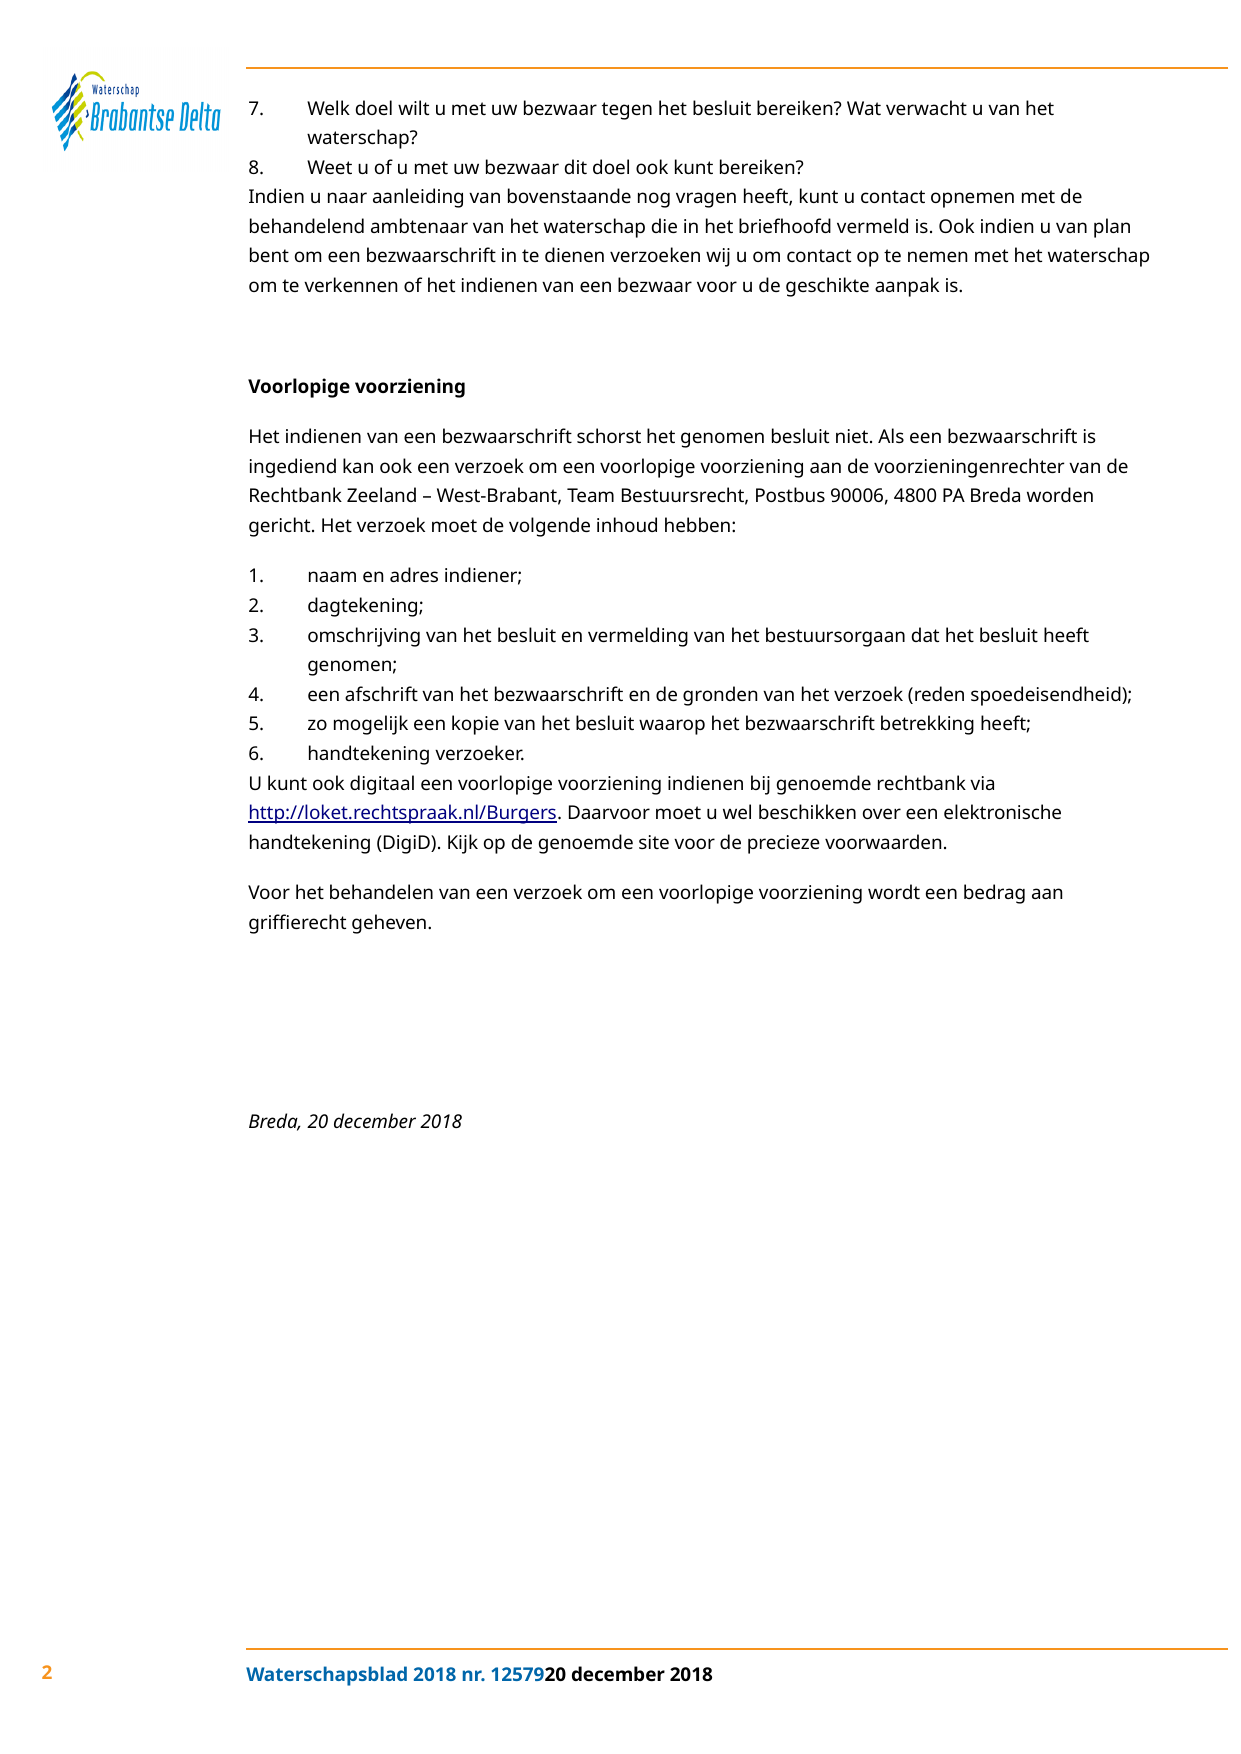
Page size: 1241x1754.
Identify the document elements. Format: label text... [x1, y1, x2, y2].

text Indien u naar aanleiding van bovenstaande nog vragen heeft, kunt u contact opnemen met de behandelend ambtenaar van het waterschap die in het briefhoofd vermeld is. Ook indien u van plan bent om een bezwaarschrift in te dienen verzoeken wij u om contact op te nemen met het waterschap om te verkennen of het indienen van een bezwaar voor u de geschikte aanpak is. [248, 183, 1152, 298]
text Voorlopige voorziening [248, 373, 1152, 399]
text Breda, 20 december 2018 [248, 1108, 1152, 1134]
list Weet u of u met uw bezwaar dit doel ook kunt bereiken? [248, 154, 1152, 180]
text Voor het behandelen van een verzoek om een voorlopige voorziening wordt een bedrag aan griffierecht geheven. [248, 879, 1152, 935]
list naam en adres indiener; [248, 563, 1152, 588]
list handtekening verzoeker. [248, 740, 1152, 766]
picture [41, 47, 231, 172]
list Welk doel wilt u met uw bezwaar tegen het besluit bereiken? Wat verwacht u van het waterschap? [248, 95, 1152, 150]
text U kunt ook digitaal een voorlopige voorziening indienen bij genoemde rechtbank via http://loket.rechtspraak.nl/Burgers. Daarvoor moet u wel beschikken over een elektronische handtekening (DigiD). Kijk op de genoemde site voor de precieze voorwaarden. [248, 770, 1152, 855]
list een afschrift van het bezwaarschrift en de gronden van het verzoek (reden spoedeisendheid); [248, 681, 1152, 707]
list zo mogelijk een kopie van het besluit waarop het bezwaarschrift betrekking heeft; [248, 711, 1152, 736]
list dagtekening; [248, 592, 1152, 618]
text Het indienen van een bezwaarschrift schorst het genomen besluit niet. Als een bezwaarschrift is ingediend kan ook een verzoek om een voorlopige voorziening aan de voorzieningenrechter van de Rechtbank Zeeland – West-Brabant, Team Bestuursrecht, Postbus 90006, 4800 PA Breda worden gericht. Het verzoek moet de volgende inhoud hebben: [248, 423, 1152, 538]
list omschrijving van het besluit en vermelding van het bestuursorgaan dat het besluit heeft genomen; [248, 622, 1152, 677]
